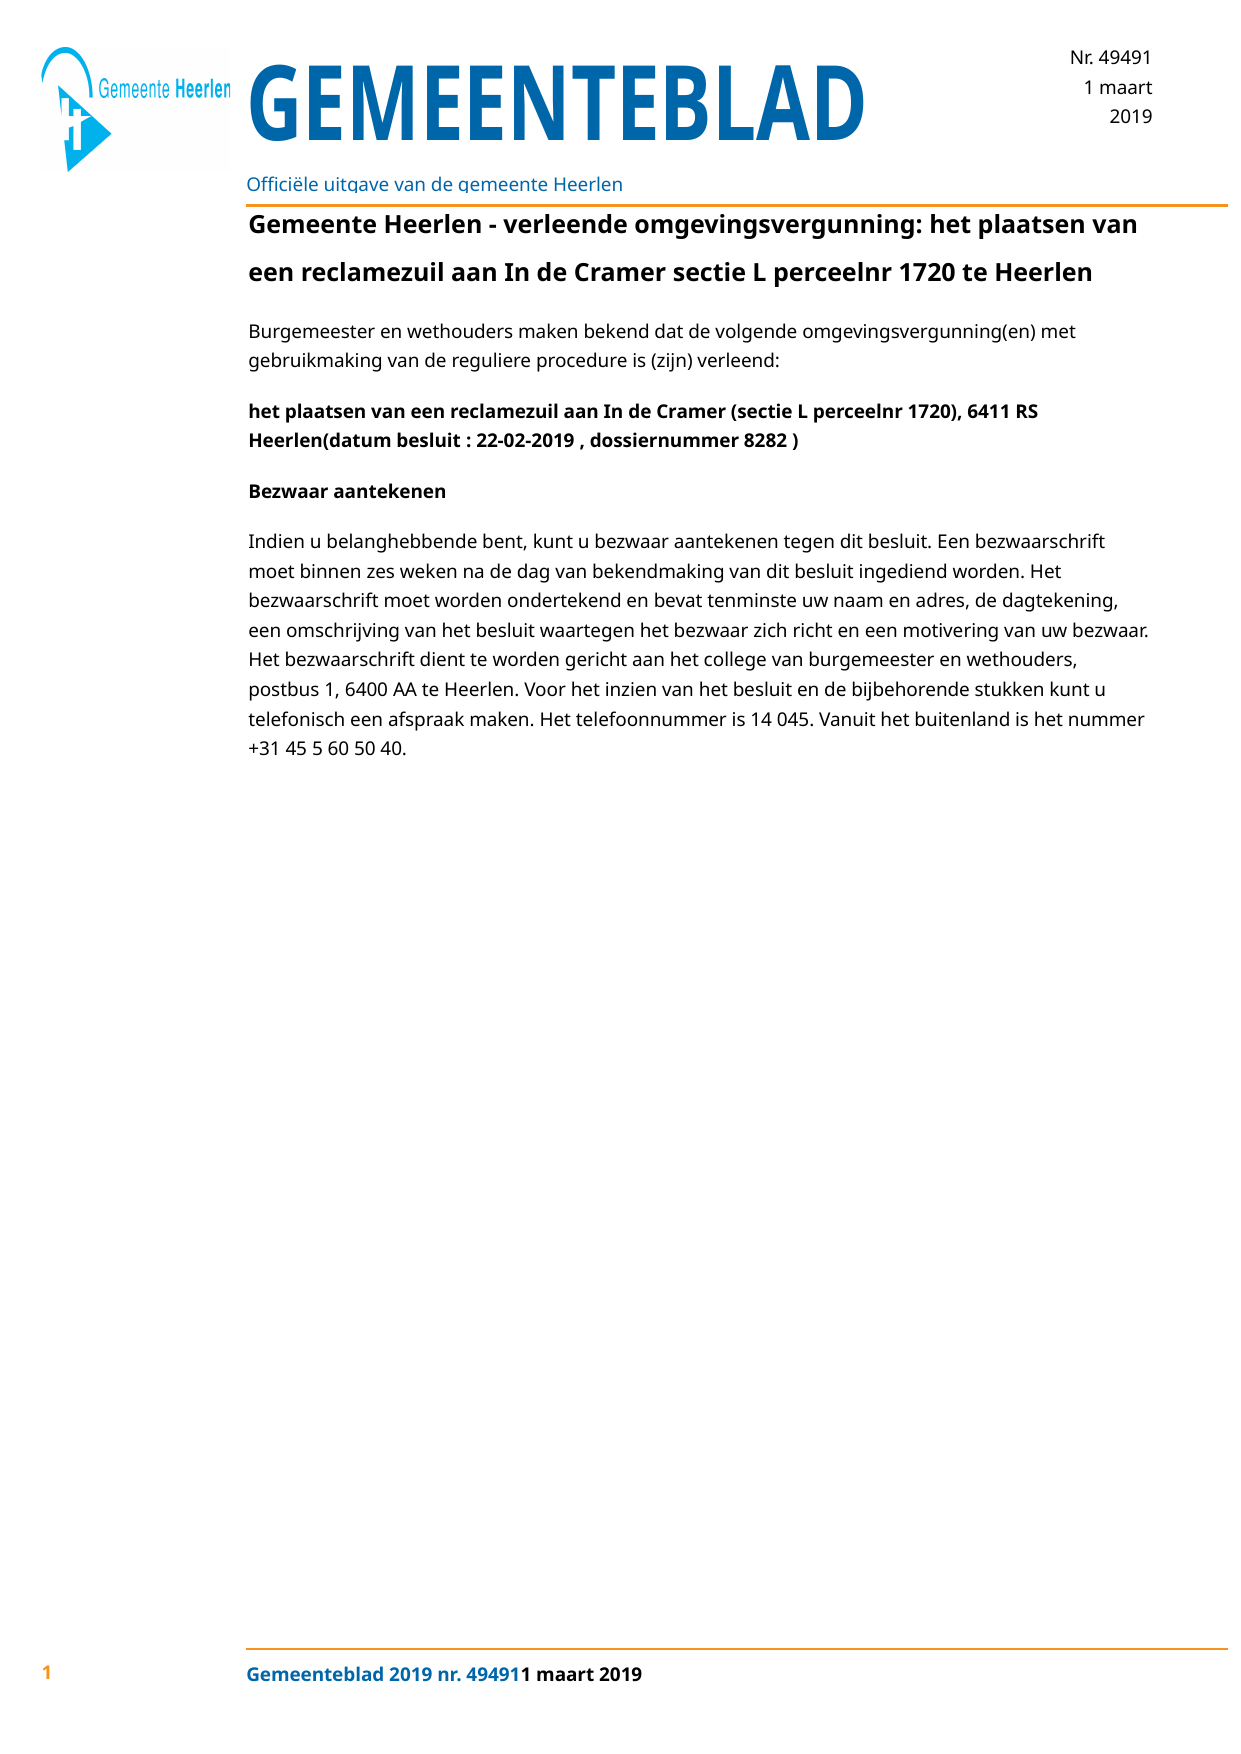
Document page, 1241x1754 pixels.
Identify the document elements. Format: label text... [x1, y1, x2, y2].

text het plaatsen van een reclamezuil aan In de Cramer (sectie L perceelnr 1720), 6411 RS Heerlen(datum besluit : 22-02-2019 , dossiernummer 8282 ) [248, 398, 1152, 453]
picture [41, 47, 58, 70]
text Gemeente Heerlen - verleende omgevingsvergunning: het plaatsen van een reclamezuil aan In de Cramer sectie L perceelnr 1720 te Heerlen [248, 207, 1152, 288]
text Indien u belanghebbende bent, kunt u bezwaar aantekenen tegen dit besluit. Een bezwaarschrift moet binnen zes weken na de dag van bekendmaking van dit besluit ingediend worden. Het bezwaarschrift moet worden ondertekend en bevat tenminste uw naam en adres, de dagtekening, een omschrijving van het besluit waartegen het bezwaar zich richt en een motivering van uw bezwaar. Het bezwaarschrift dient te worden gericht aan het college van burgemeester en wethouders, postbus 1, 6400 AA te Heerlen. Voor het inzien van het besluit en de bijbehorende stukken kunt u telefonisch een afspraak maken. Het telefoonnummer is 14 045. Vanuit het buitenland is het nummer +31 45 5 60 50 40. [248, 528, 1152, 761]
text Burgemeester en wethouders maken bekend dat de volgende omgevingsvergunning(en) met gebruikmaking van de reguliere procedure is (zijn) verleend: [248, 318, 1152, 373]
picture [41, 47, 231, 172]
text Bezwaar aantekenen [248, 478, 1152, 504]
